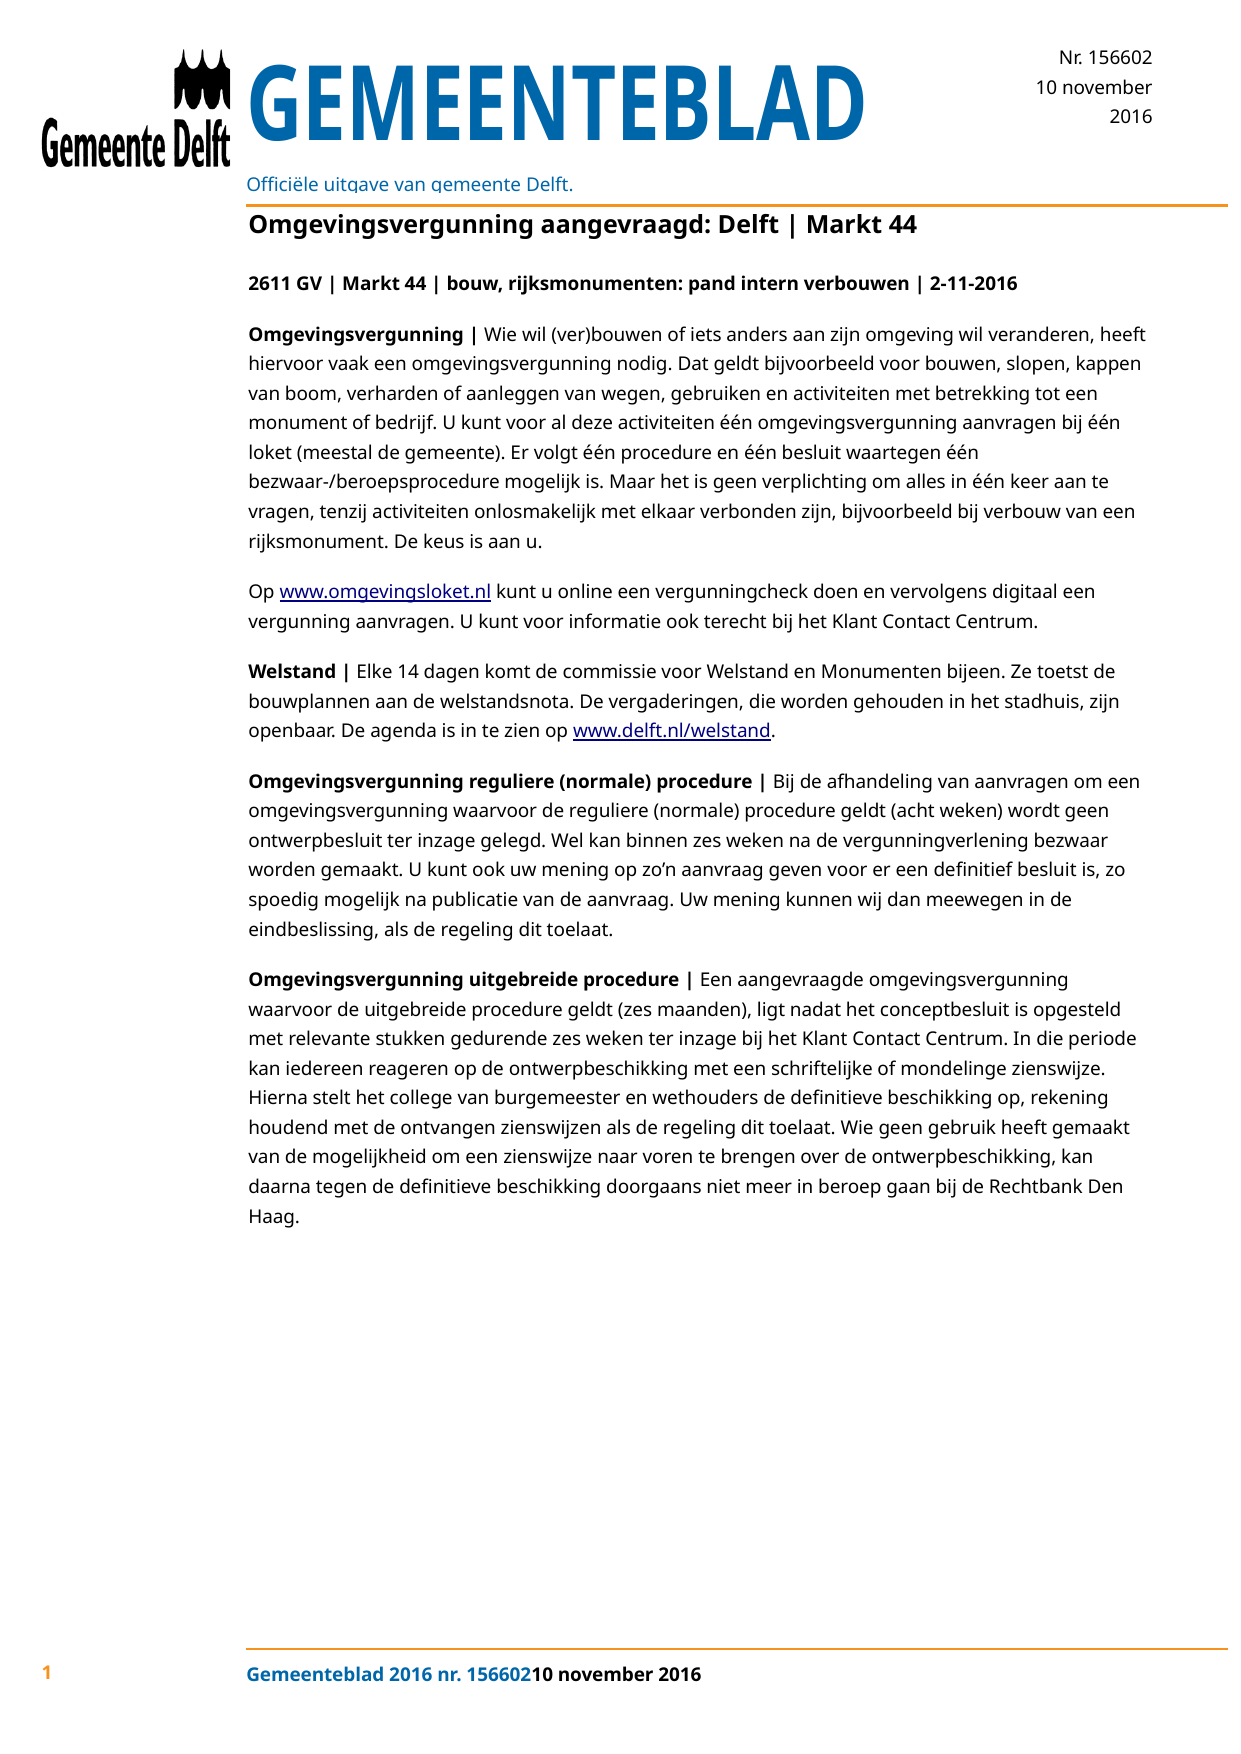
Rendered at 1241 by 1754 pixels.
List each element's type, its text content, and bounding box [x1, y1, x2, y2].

text Omgevingsvergunning reguliere (normale) procedure | Bij de afhandeling van aanvragen om een omgevingsvergunning waarvoor de reguliere (normale) procedure geldt (acht weken) wordt geen ontwerpbesluit ter inzage gelegd. Wel kan binnen zes weken na de vergunningverlening bezwaar worden gemaakt. U kunt ook uw mening op zo’n aanvraag geven voor er een definitief besluit is, zo spoedig mogelijk na publicatie van de aanvraag. Uw mening kunnen wij dan meewegen in de eindbeslissing, als de regeling dit toelaat. [248, 768, 1152, 941]
text 2611 GV | Markt 44 | bouw, rijksmonumenten: pand intern verbouwen | 2-11-2016 [248, 270, 1152, 296]
text Omgevingsvergunning aangevraagd: Delft | Markt 44 [248, 207, 1152, 241]
picture [41, 47, 231, 172]
text Op www.omgevingsloket.nl kunt u online een vergunningcheck doen en vervolgens digitaal een vergunning aanvragen. U kunt voor informatie ook terecht bij het Klant Contact Centrum. [248, 578, 1152, 633]
text Omgevingsvergunning uitgebreide procedure | Een aangevraagde omgevingsvergunning waarvoor de uitgebreide procedure geldt (zes maanden), ligt nadat het conceptbesluit is opgesteld met relevante stukken gedurende zes weken ter inzage bij het Klant Contact Centrum. In die periode kan iedereen reageren op de ontwerpbeschikking met een schriftelijke of mondelinge zienswijze. Hierna stelt het college van burgemeester en wethouders de definitieve beschikking op, rekening houdend met de ontvangen zienswijzen als de regeling dit toelaat. Wie geen gebruik heeft gemaakt van de mogelijkheid om een zienswijze naar voren te brengen over de ontwerpbeschikking, kan daarna tegen de definitieve beschikking doorgaans niet meer in beroep gaan bij de Rechtbank Den Haag. [248, 966, 1152, 1228]
text Welstand | Elke 14 dagen komt de commissie voor Welstand en Monumenten bijeen. Ze toetst de bouwplannen aan de welstandsnota. De vergaderingen, die worden gehouden in het stadhuis, zijn openbaar. De agenda is in te zien op www.delft.nl/welstand. [248, 658, 1152, 743]
text Omgevingsvergunning | Wie wil (ver)bouwen of iets anders aan zijn omgeving wil veranderen, heeft hiervoor vaak een omgevingsvergunning nodig. Dat geldt bijvoorbeeld voor bouwen, slopen, kappen van boom, verharden of aanleggen van wegen, gebruiken en activiteiten met betrekking tot een monument of bedrijf. U kunt voor al deze activiteiten één omgevingsvergunning aanvragen bij één loket (meestal de gemeente). Er volgt één procedure en één besluit waartegen één bezwaar-/beroepsprocedure mogelijk is. Maar het is geen verplichting om alles in één keer aan te vragen, tenzij activiteiten onlosmakelijk met elkaar verbonden zijn, bijvoorbeeld bij verbouw van een rijksmonument. De keus is aan u. [248, 321, 1152, 553]
